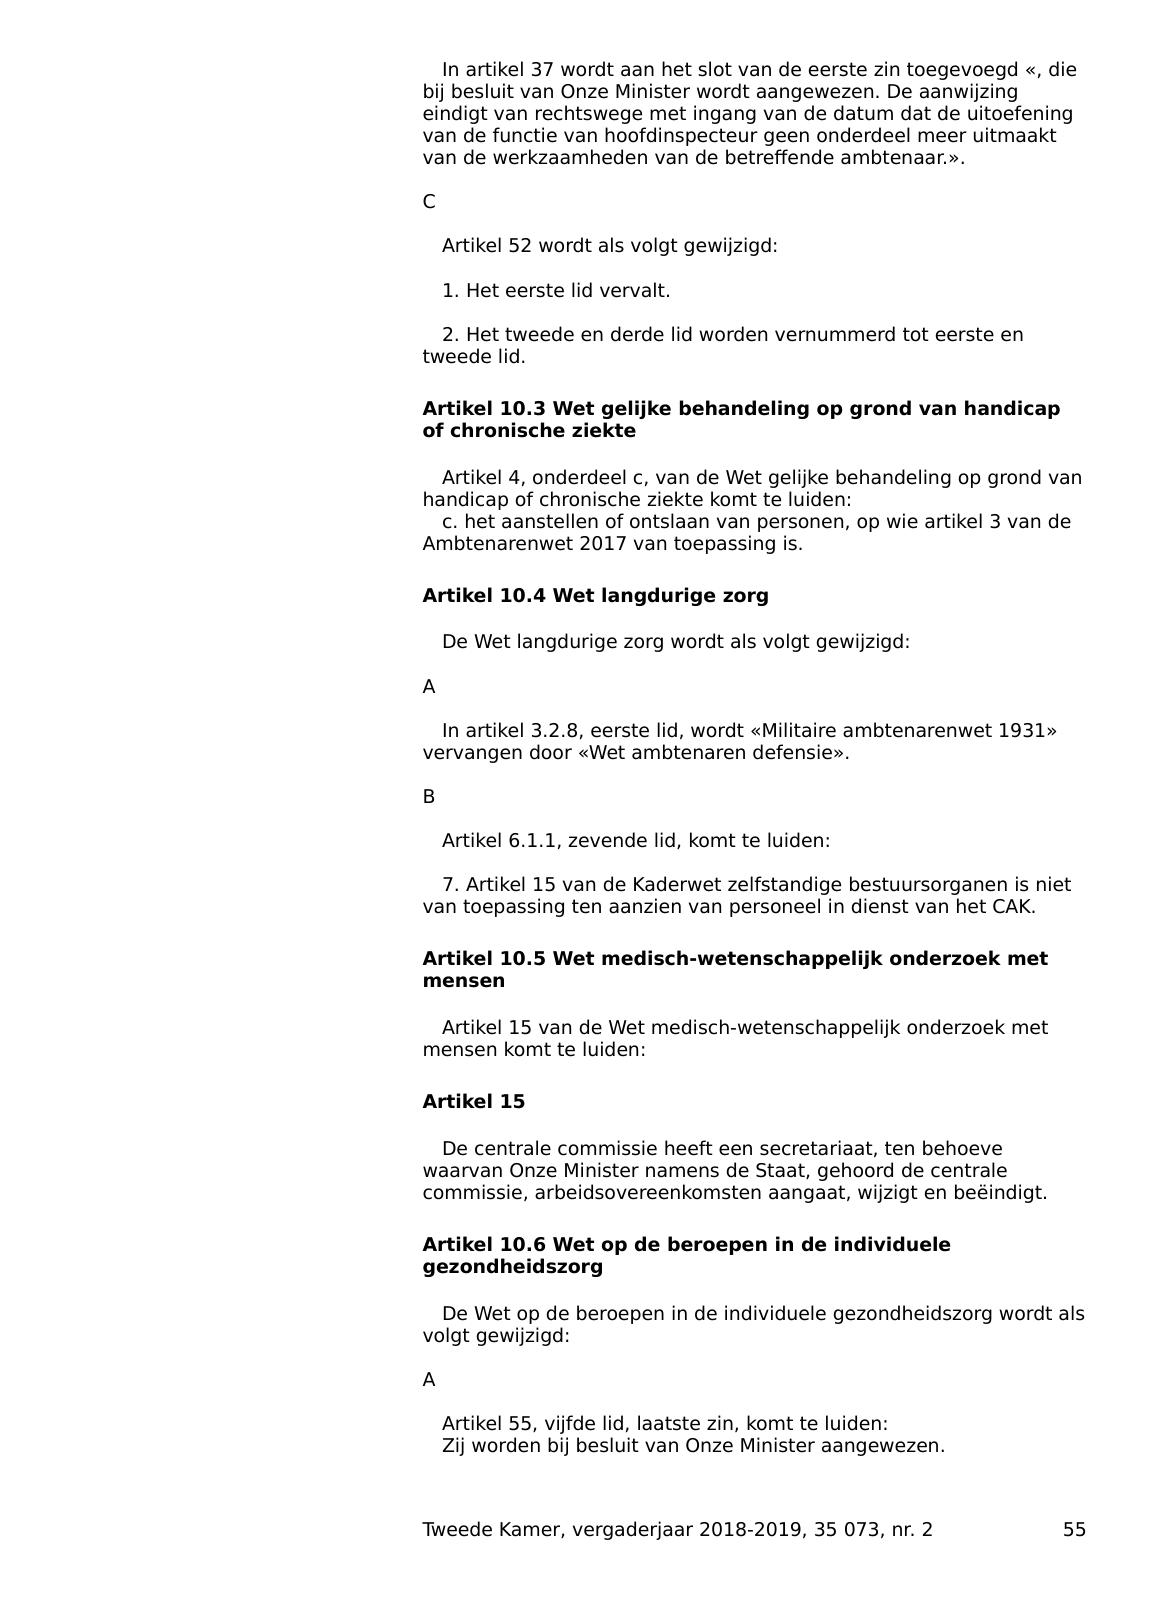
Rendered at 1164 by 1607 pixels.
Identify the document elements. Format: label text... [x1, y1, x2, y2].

text De centrale commissie heeft een secretariaat, ten behoeve waarvan Onze Minister namens de Staat, gehoord de centrale commissie, arbeidsovereenkomsten aangaat, wijzigt en beëindigt. [422, 1138, 1087, 1204]
text Artikel 55, vijfde lid, laatste zin, komt te luiden: [422, 1413, 1087, 1435]
subtitle Artikel 10.6 Wet op de beroepen in de individuele gezondheidszorg [422, 1234, 1087, 1278]
text Artikel 52 wordt als volgt gewijzigd: [422, 235, 1087, 257]
subtitle Artikel 10.3 Wet gelijke behandeling op grond van handicap of chronische ziekte [422, 398, 1087, 442]
text In artikel 3.2.8, eerste lid, wordt «Militaire ambtenarenwet 1931» vervangen door «Wet ambtenaren defensie». [422, 720, 1087, 764]
subtitle Artikel 10.5 Wet medisch-wetenschappelijk onderzoek met mensen [422, 948, 1087, 992]
text 7. Artikel 15 van de Kaderwet zelfstandige bestuursorganen is niet van toepassing ten aanzien van personeel in dienst van het CAK. [422, 874, 1087, 918]
text Artikel 6.1.1, zevende lid, komt te luiden: [422, 830, 1087, 852]
text Zij worden bij besluit van Onze Minister aangewezen. [422, 1435, 1087, 1457]
text A [422, 676, 1087, 698]
text De Wet op de beroepen in de individuele gezondheidszorg wordt als volgt gewijzigd: [422, 1303, 1087, 1347]
text B [422, 786, 1087, 808]
text c. het aanstellen of ontslaan van personen, op wie artikel 3 van de Ambtenarenwet 2017 van toepassing is. [422, 511, 1087, 554]
text De Wet langdurige zorg wordt als volgt gewijzigd: [422, 631, 1087, 653]
text A [422, 1369, 1087, 1391]
text Artikel 4, onderdeel c, van de Wet gelijke behandeling op grond van handicap of chronische ziekte komt te luiden: [422, 467, 1087, 511]
text 1. Het eerste lid vervalt. [422, 279, 1087, 301]
subtitle Artikel 10.4 Wet langdurige zorg [422, 584, 1087, 606]
text Artikel 15 van de Wet medisch-wetenschappelijk onderzoek met mensen komt te luiden: [422, 1017, 1087, 1061]
text C [422, 191, 1087, 213]
text 2. Het tweede en derde lid worden vernummerd tot eerste en tweede lid. [422, 324, 1087, 368]
subtitle Artikel 15 [422, 1091, 1087, 1113]
text In artikel 37 wordt aan het slot van de eerste zin toegevoegd «, die bij besluit van Onze Minister wordt aangewezen. De aanwijzing eindigt van rechtswege met ingang van de datum dat de uitoefening van de functie van hoofdinspecteur geen onderdeel meer uitmaakt van de werkzaamheden van de betreffende ambtenaar.». [422, 59, 1087, 169]
